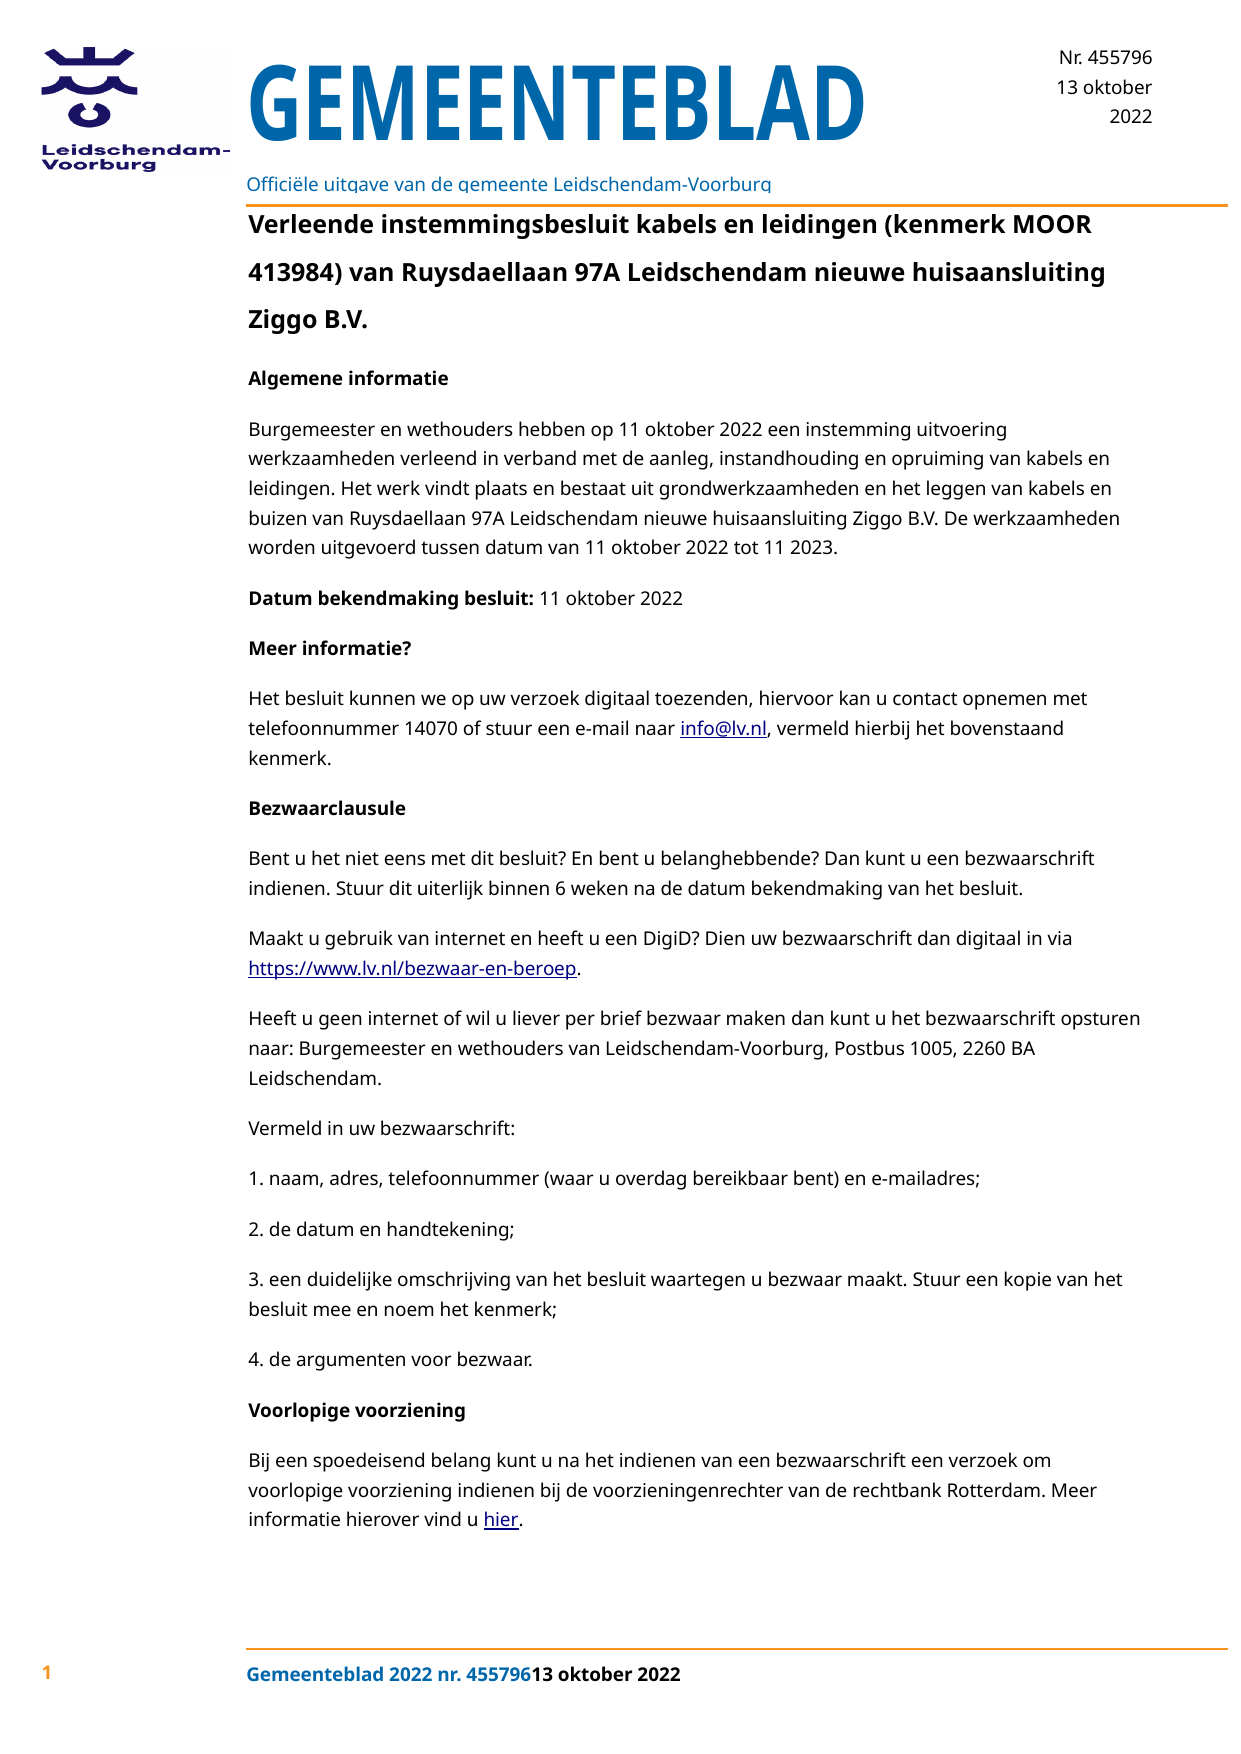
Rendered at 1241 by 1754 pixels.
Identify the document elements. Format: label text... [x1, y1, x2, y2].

text Burgemeester en wethouders hebben op 11 oktober 2022 een instemming uitvoering werkzaamheden verleend in verband met de aanleg, instandhouding en opruiming van kabels en leidingen. Het werk vindt plaats en bestaat uit grondwerkzaamheden en het leggen van kabels en buizen van Ruysdaellaan 97A Leidschendam nieuwe huisaansluiting Ziggo B.V. De werkzaamheden worden uitgevoerd tussen datum van 11 oktober 2022 tot 11 2023. [248, 416, 1152, 560]
text Heeft u geen internet of wil u liever per brief bezwaar maken dan kunt u het bezwaarschrift opsturen naar: Burgemeester en wethouders van Leidschendam-Voorburg, Postbus 1005, 2260 BA Leidschendam. [248, 1006, 1152, 1090]
text Algemene informatie [248, 366, 1152, 391]
text Bezwaarclausule [248, 795, 1152, 821]
text Meer informatie? [248, 635, 1152, 661]
text Maakt u gebruik van internet en heeft u een DigiD? Dien uw bezwaarschrift dan digitaal in via https://www.lv.nl/bezwaar-en-beroep. [248, 926, 1152, 981]
text Het besluit kunnen we op uw verzoek digitaal toezenden, hiervoor kan u contact opnemen met telefoonnummer 14070 of stuur een e-mail naar info@lv.nl, vermeld hierbij het bovenstaand kenmerk. [248, 686, 1152, 770]
text Datum bekendmaking besluit: 11 oktober 2022 [248, 585, 1152, 610]
text Voorlopige voorziening [248, 1397, 1152, 1422]
text Verleende instemmingsbesluit kabels en leidingen (kenmerk MOOR 413984) van Ruysdaellaan 97A Leidschendam nieuwe huisaansluiting Ziggo B.V. [248, 207, 1152, 336]
text Bij een spoedeisend belang kunt u na het indienen van een bezwaarschrift een verzoek om voorlopige voorziening indienen bij de voorzieningenrechter van de rechtbank Rotterdam. Meer informatie hierover vind u hier. [248, 1447, 1152, 1532]
text 1. naam, adres, telefoonnummer (waar u overdag bereikbaar bent) en e-mailadres; [248, 1166, 1152, 1191]
text 3. een duidelijke omschrijving van het besluit waartegen u bezwaar maakt. Stuur een kopie van het besluit mee en noem het kenmerk; [248, 1266, 1152, 1322]
text Bent u het niet eens met dit besluit? En bent u belanghebbende? Dan kunt u een bezwaarschrift indienen. Stuur dit uiterlijk binnen 6 weken na de datum bekendmaking van het besluit. [248, 846, 1152, 901]
text 2. de datum en handtekening; [248, 1216, 1152, 1242]
text 4. de argumenten voor bezwaar. [248, 1346, 1152, 1372]
text Vermeld in uw bezwaarschrift: [248, 1115, 1152, 1141]
picture [41, 47, 231, 172]
